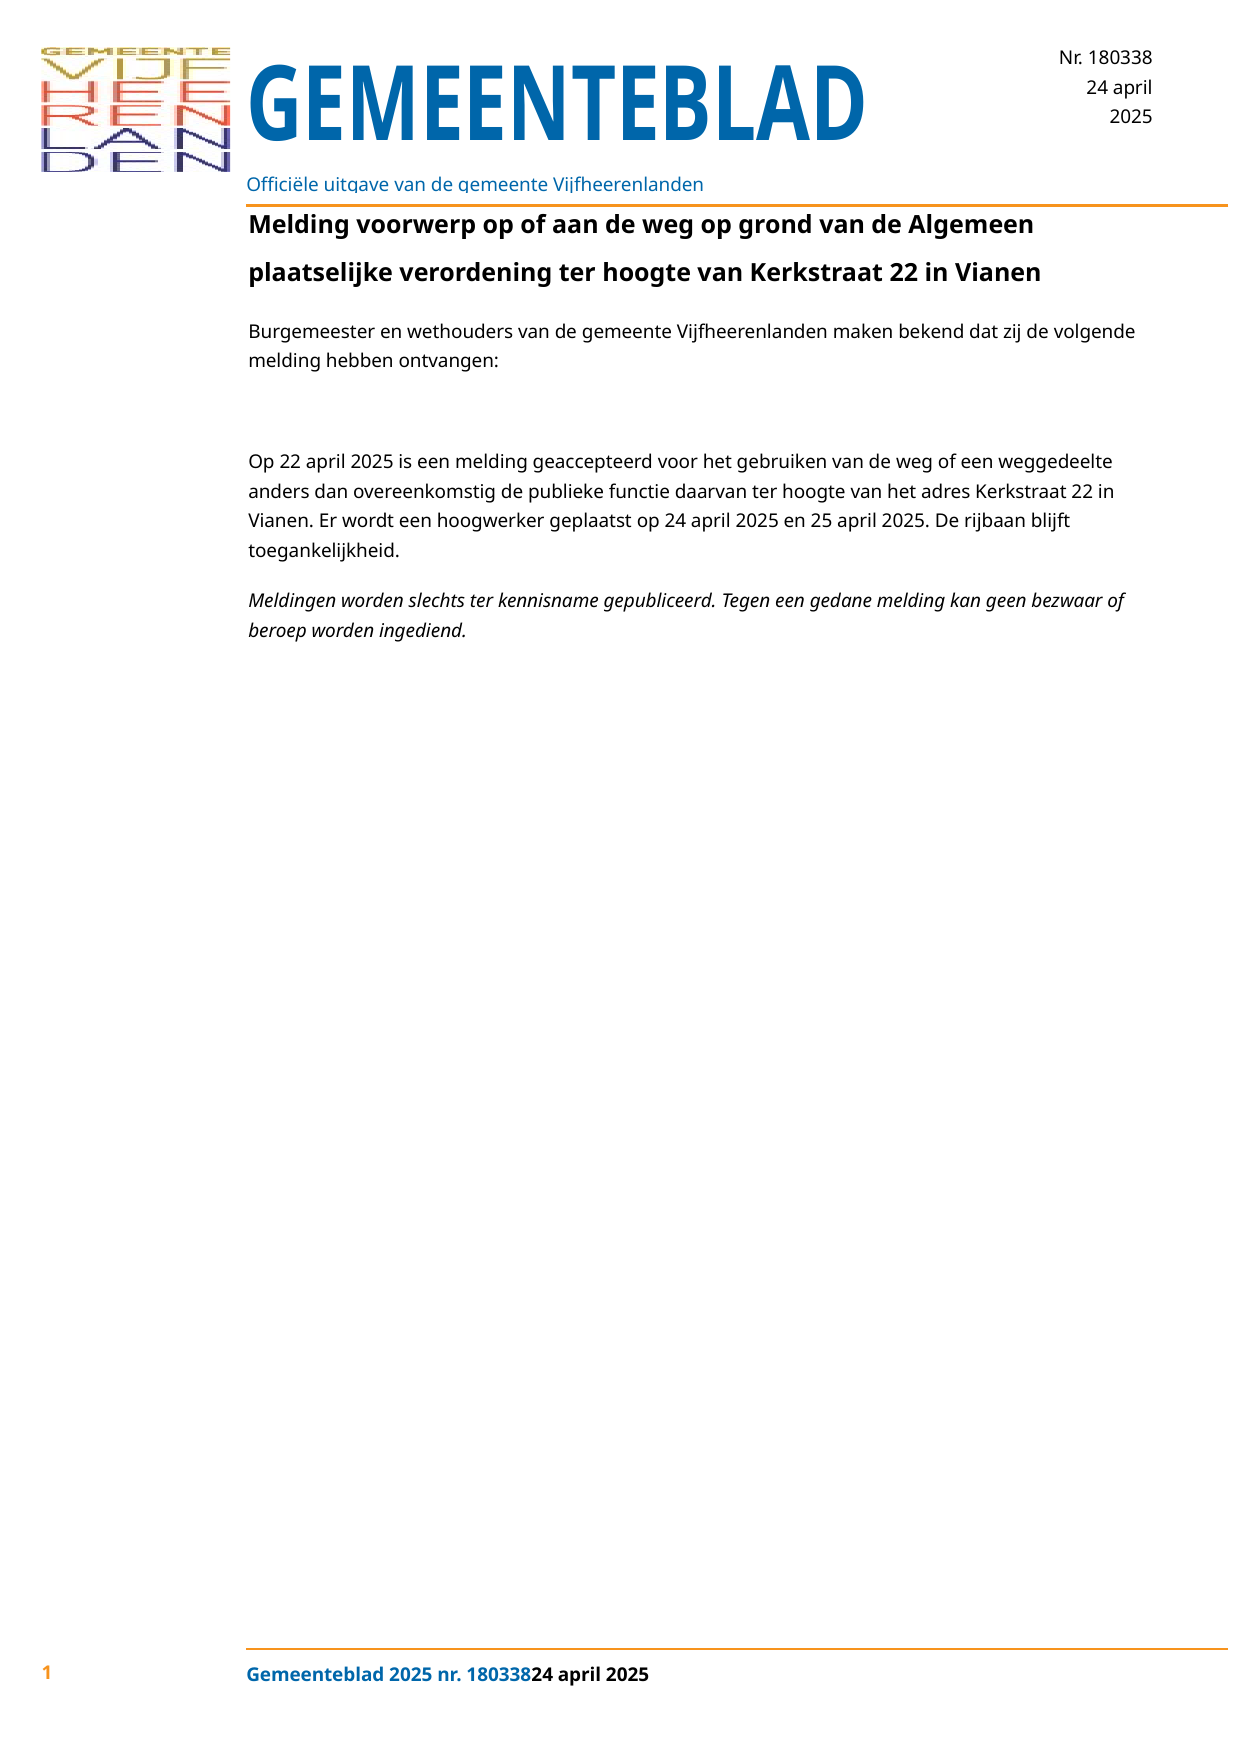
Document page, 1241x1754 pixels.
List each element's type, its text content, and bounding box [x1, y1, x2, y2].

text Melding voorwerp op of aan de weg op grond van de Algemeen plaatselijke verordening ter hoogte van Kerkstraat 22 in Vianen [248, 207, 1152, 288]
text Burgemeester en wethouders van de gemeente Vijfheerenlanden maken bekend dat zij de volgende melding hebben ontvangen: [248, 318, 1152, 373]
text Meldingen worden slechts ter kennisname gepubliceerd. Tegen een gedane melding kan geen bezwaar of beroep worden ingediend. [248, 587, 1152, 643]
text Op 22 april 2025 is een melding geaccepteerd voor het gebruiken van de weg of een weggedeelte anders dan overeenkomstig de publieke functie daarvan ter hoogte van het adres Kerkstraat 22 in Vianen. Er wordt een hoogwerker geplaatst op 24 april 2025 en 25 april 2025. De rijbaan blijft toegankelijkheid. [248, 448, 1152, 563]
picture [41, 47, 231, 172]
